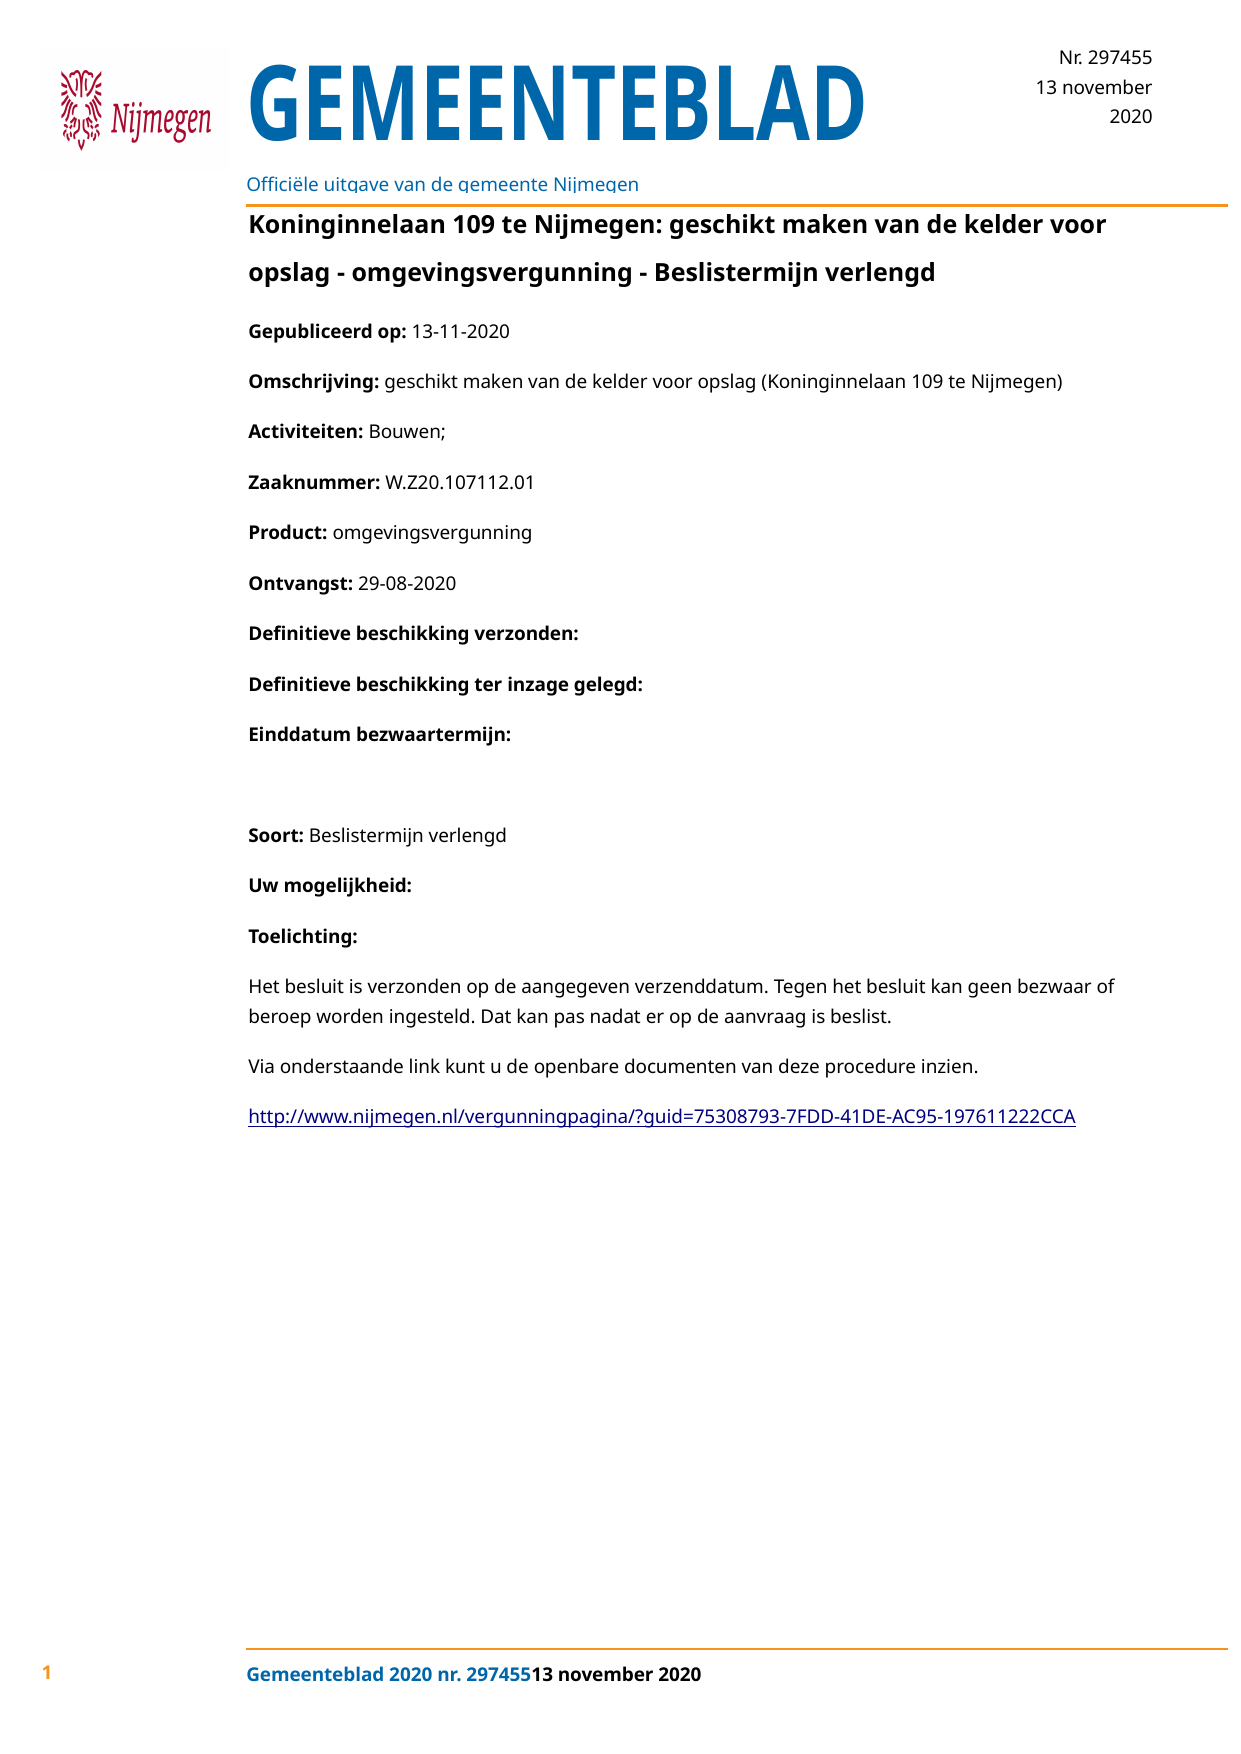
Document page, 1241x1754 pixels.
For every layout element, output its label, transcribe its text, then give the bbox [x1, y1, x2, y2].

text Ontvangst: 29-08-2020 [248, 570, 1152, 596]
text Gepubliceerd op: 13-11-2020 [248, 318, 1152, 344]
text Koninginnelaan 109 te Nijmegen: geschikt maken van de kelder voor opslag - omgevingsvergunning - Beslistermijn verlengd [248, 207, 1152, 288]
text Via onderstaande link kunt u de openbare documenten van deze procedure inzien. [248, 1053, 1152, 1079]
text Definitieve beschikking verzonden: [248, 620, 1152, 646]
text http://www.nijmegen.nl/vergunningpagina/?guid=75308793-7FDD-41DE-AC95-197611222CCA [248, 1104, 1152, 1129]
text Uw mogelijkheid: [248, 872, 1152, 898]
text Het besluit is verzonden op de aangegeven verzenddatum. Tegen het besluit kan geen bezwaar of beroep worden ingesteld. Dat kan pas nadat er op de aanvraag is beslist. [248, 973, 1152, 1029]
picture [41, 47, 231, 172]
text Toelichting: [248, 923, 1152, 949]
text Einddatum bezwaartermijn: [248, 721, 1152, 747]
text Definitieve beschikking ter inzage gelegd: [248, 671, 1152, 697]
text Activiteiten: Bouwen; [248, 419, 1152, 444]
text Zaaknummer: W.Z20.107112.01 [248, 469, 1152, 495]
text Soort: Beslistermijn verlengd [248, 822, 1152, 848]
text Omschrijving: geschikt maken van de kelder voor opslag (Koninginnelaan 109 te Nijmegen) [248, 368, 1152, 394]
text Product: omgevingsvergunning [248, 519, 1152, 545]
